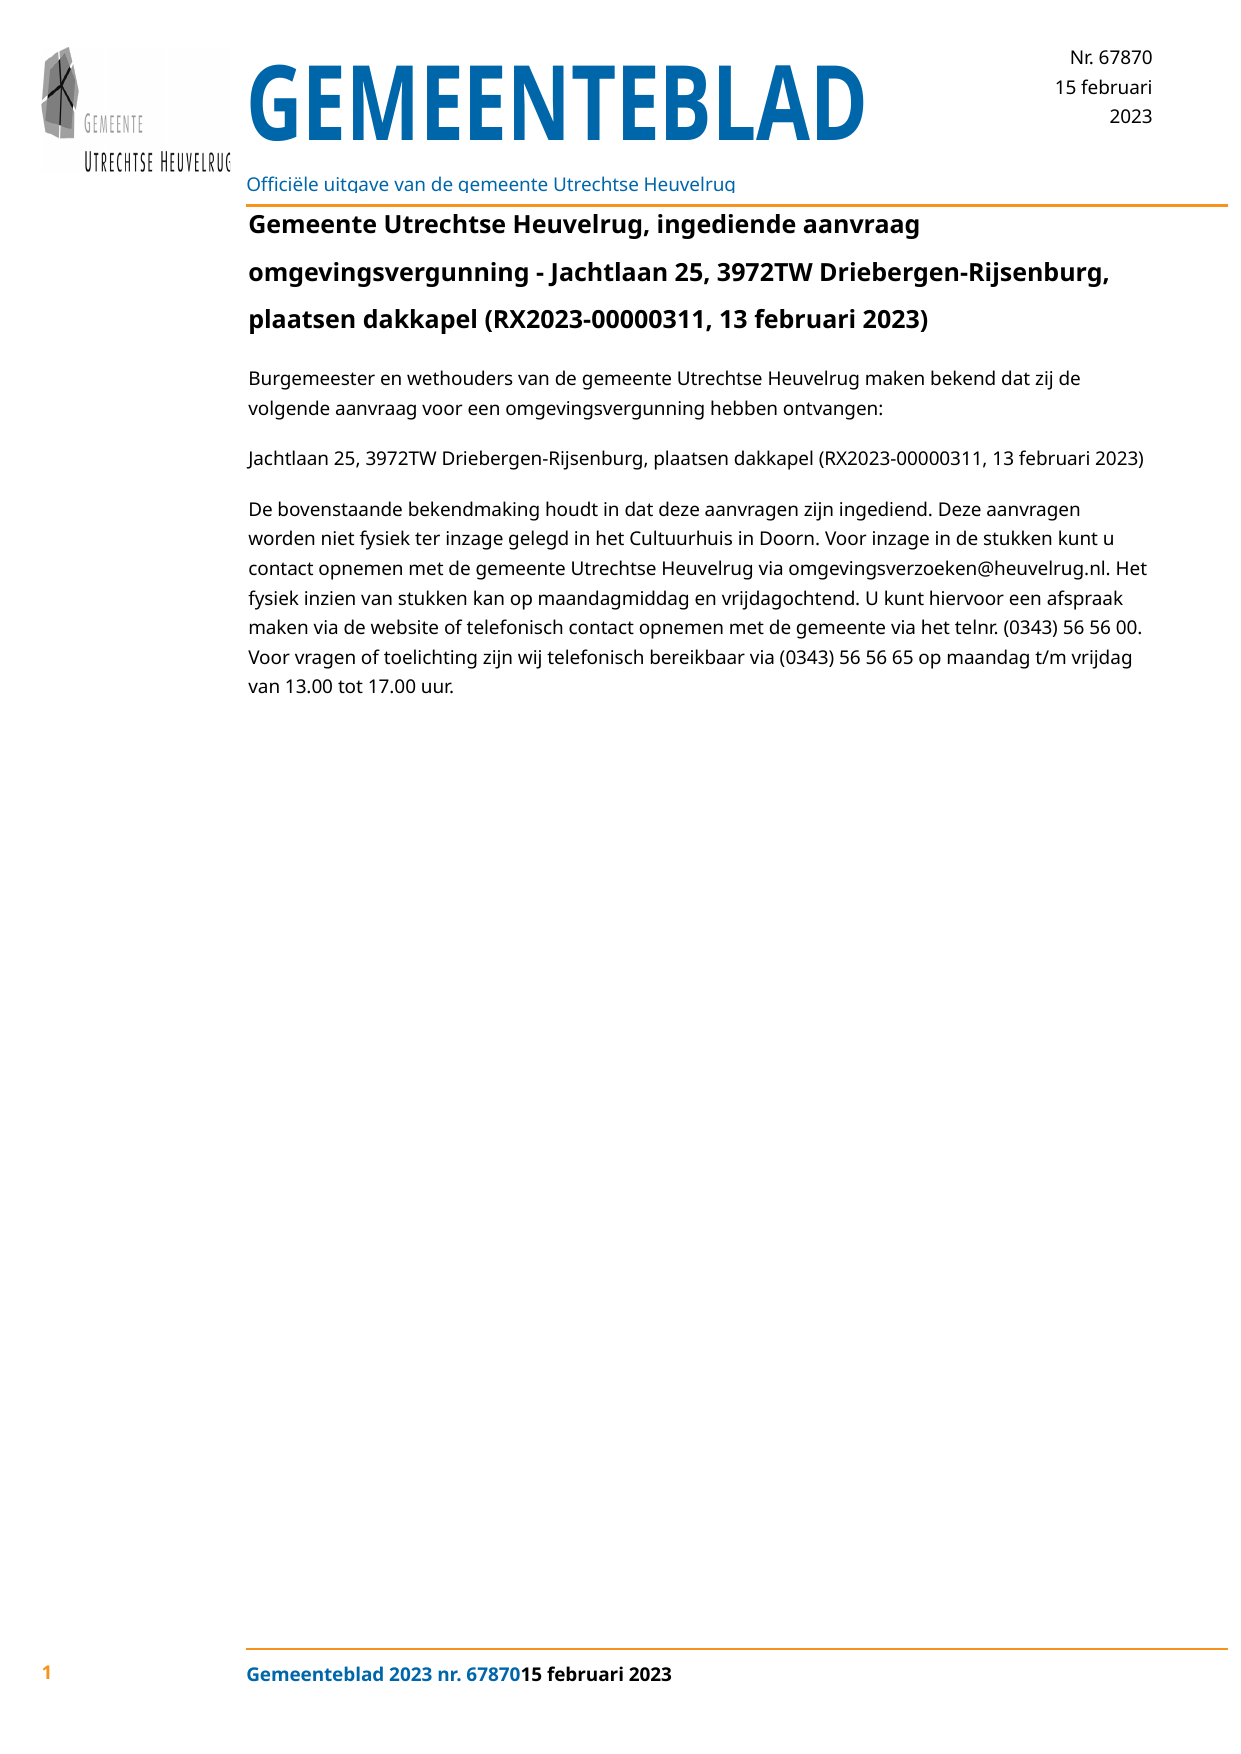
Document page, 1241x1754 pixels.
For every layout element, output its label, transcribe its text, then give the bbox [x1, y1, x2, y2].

picture [41, 47, 231, 172]
text Gemeente Utrechtse Heuvelrug, ingediende aanvraag omgevingsvergunning - Jachtlaan 25, 3972TW Driebergen-Rijsenburg, plaatsen dakkapel (RX2023-00000311, 13 februari 2023) [248, 207, 1152, 336]
text Burgemeester en wethouders van de gemeente Utrechtse Heuvelrug maken bekend dat zij de volgende aanvraag voor een omgevingsvergunning hebben ontvangen: [248, 366, 1152, 421]
text De bovenstaande bekendmaking houdt in dat deze aanvragen zijn ingediend. Deze aanvragen worden niet fysiek ter inzage gelegd in het Cultuurhuis in Doorn. Voor inzage in de stukken kunt u contact opnemen met de gemeente Utrechtse Heuvelrug via omgevingsverzoeken@heuvelrug.nl. Het fysiek inzien van stukken kan op maandagmiddag en vrijdagochtend. U kunt hiervoor een afspraak maken via de website of telefonisch contact opnemen met de gemeente via het telnr. (0343) 56 56 00. Voor vragen of toelichting zijn wij telefonisch bereikbaar via (0343) 56 56 65 op maandag t/m vrijdag van 13.00 tot 17.00 uur. [248, 496, 1152, 699]
text Jachtlaan 25, 3972TW Driebergen-Rijsenburg, plaatsen dakkapel (RX2023-00000311, 13 februari 2023) [248, 446, 1152, 471]
